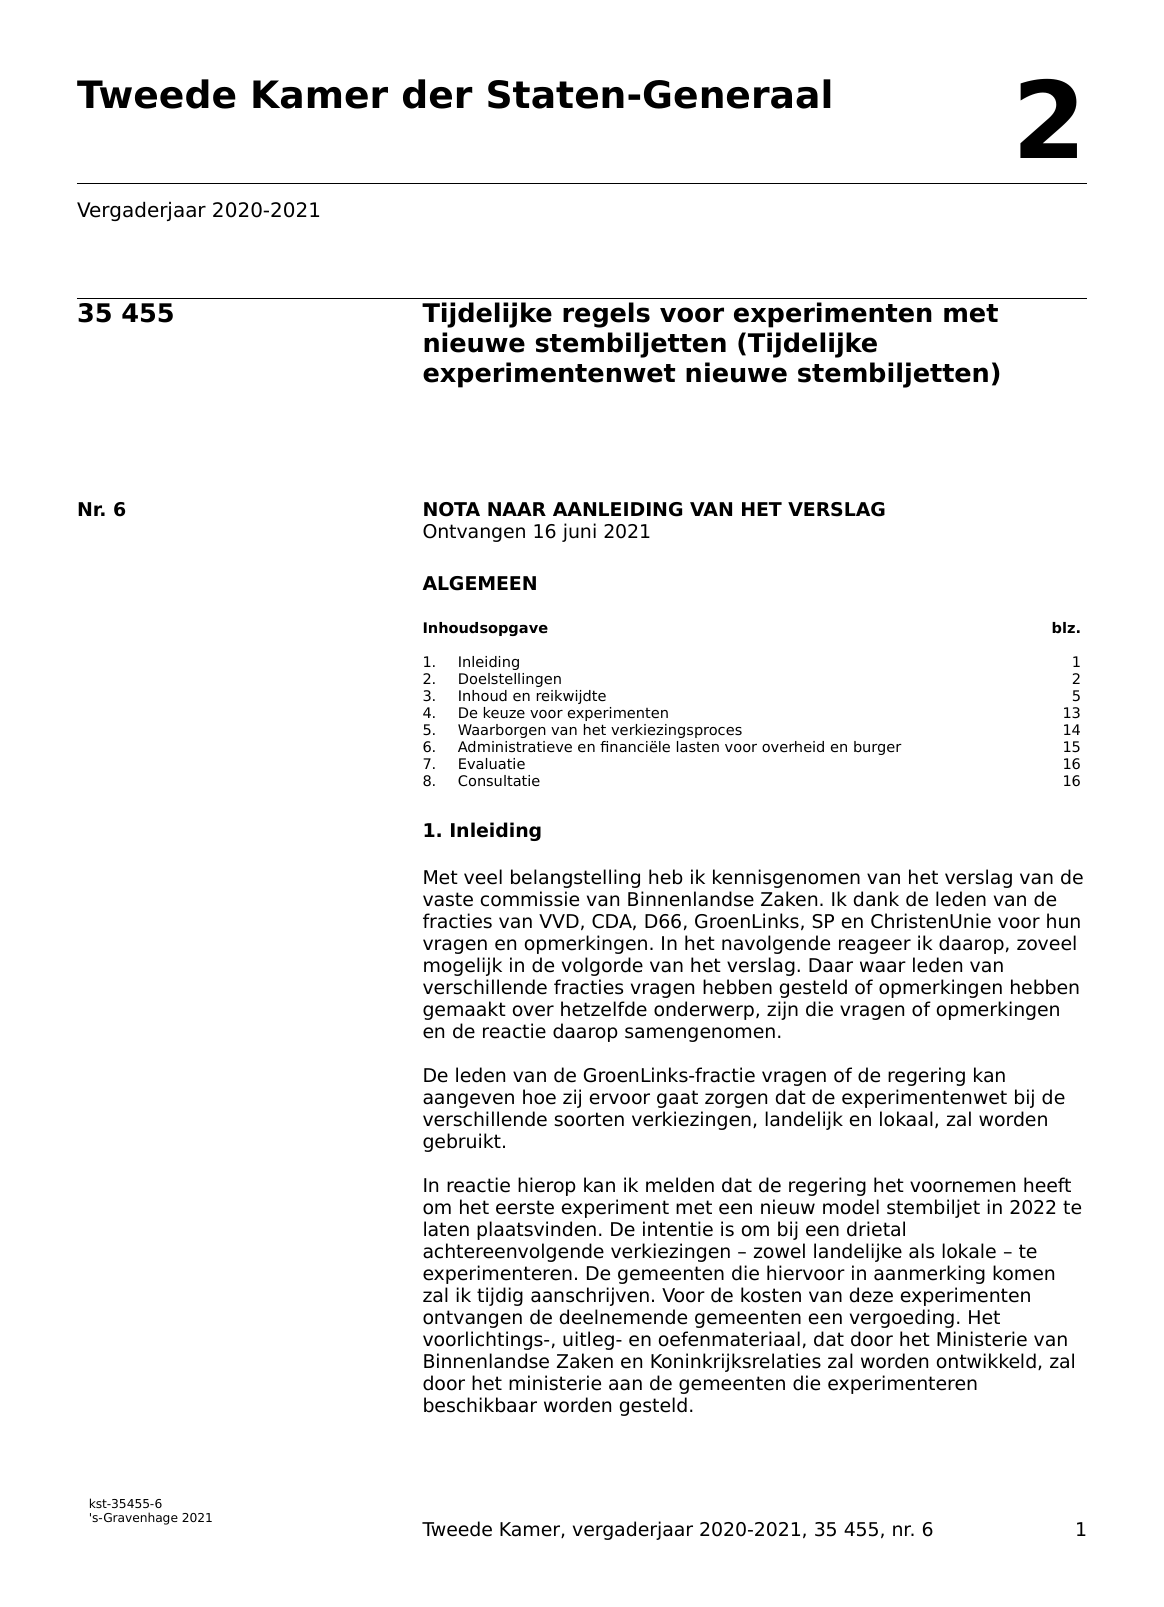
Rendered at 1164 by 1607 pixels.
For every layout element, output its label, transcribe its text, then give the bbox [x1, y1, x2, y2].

table_cell Vergaderjaar 2020-2021 [77, 184, 1087, 298]
table_cell 5 [1028, 688, 1087, 705]
table_cell De keuze voor experimenten [452, 705, 1028, 722]
table_cell 4. [422, 705, 452, 722]
text De leden van de GroenLinks-fractie vragen of de regering kan aangeven hoe zij ervoor gaat zorgen dat de experimentenwet bij de verschillende soorten verkiezingen, landelijk en lokaal, zal worden gebruikt. [422, 1065, 1087, 1153]
subtitle Nr. 6 NOTA NAAR AANLEIDING VAN HET VERSLAG [77, 499, 1087, 521]
table_cell 7. [422, 756, 452, 773]
table_cell Inhoud en reikwijdte [452, 688, 1028, 705]
text In reactie hierop kan ik melden dat de regering het voornemen heeft om het eerste experiment met een nieuw model stembiljet in 2022 te laten plaatsvinden. De intentie is om bij een drietal achtereenvolgende verkiezingen – zowel landelijke als lokale – te experimenteren. De gemeenten die hiervoor in aanmerking komen zal ik tijdig aanschrijven. Voor de kosten van deze experimenten ontvangen de deelnemende gemeenten een vergoeding. Het voorlichtings-, uitleg- en oefenmateriaal, dat door het Ministerie van Binnenlandse Zaken en Koninkrijksrelaties zal worden ontwikkeld, zal door het ministerie aan de gemeenten die experimenteren beschikbaar worden gesteld. [422, 1175, 1087, 1417]
table_cell 3. [422, 688, 452, 705]
table_cell Administratieve en financiële lasten voor overheid en burger [452, 739, 1028, 756]
table_cell 5. [422, 722, 452, 739]
table_cell Doelstellingen [452, 671, 1028, 688]
text Ontvangen 16 juni 2021 [422, 521, 1087, 543]
subtitle ALGEMEEN [422, 573, 1087, 595]
table_header Tweede Kamer der Staten-Generaal [77, 59, 886, 183]
table_cell 15 [1028, 739, 1087, 756]
table_cell 2 [1028, 671, 1087, 688]
table_header blz. [1028, 620, 1087, 637]
table_cell [452, 637, 1028, 654]
table_cell Waarborgen van het verkiezingsproces [452, 722, 1028, 739]
subtitle 35 455 Tijdelijke regels voor experimenten met nieuwe stembiljetten (Tijdelijke experimentenwet nieuwe stembiljetten) [77, 299, 1087, 388]
table_cell 14 [1028, 722, 1087, 739]
table_header 2 [886, 59, 1087, 183]
table_cell 16 [1028, 773, 1087, 790]
table_cell [1028, 637, 1087, 654]
text Met veel belangstelling heb ik kennisgenomen van het verslag van de vaste commissie van Binnenlandse Zaken. Ik dank de leden van de fracties van VVD, CDA, D66, GroenLinks, SP en ChristenUnie voor hun vragen en opmerkingen. In het navolgende reageer ik daarop, zoveel mogelijk in de volgorde van het verslag. Daar waar leden van verschillende fracties vragen hebben gesteld of opmerkingen hebben gemaakt over hetzelfde onderwerp, zijn die vragen of opmerkingen en de reactie daarop samengenomen. [422, 867, 1087, 1043]
table_cell 8. [422, 773, 452, 790]
table_cell Inleiding [452, 654, 1028, 671]
table_cell [422, 637, 452, 654]
table_cell 1. [422, 654, 452, 671]
table_cell 6. [422, 739, 452, 756]
table_cell 1 [1028, 654, 1087, 671]
table_cell 16 [1028, 756, 1087, 773]
table_header Inhoudsopgave [422, 620, 1028, 637]
text kst-35455-6 [88, 1497, 323, 1511]
text 's-Gravenhage 2021 [88, 1511, 323, 1525]
table_cell Consultatie [452, 773, 1028, 790]
table_cell Evaluatie [452, 756, 1028, 773]
subtitle 1. Inleiding [422, 820, 1087, 842]
table_cell 2. [422, 671, 452, 688]
table_cell 13 [1028, 705, 1087, 722]
